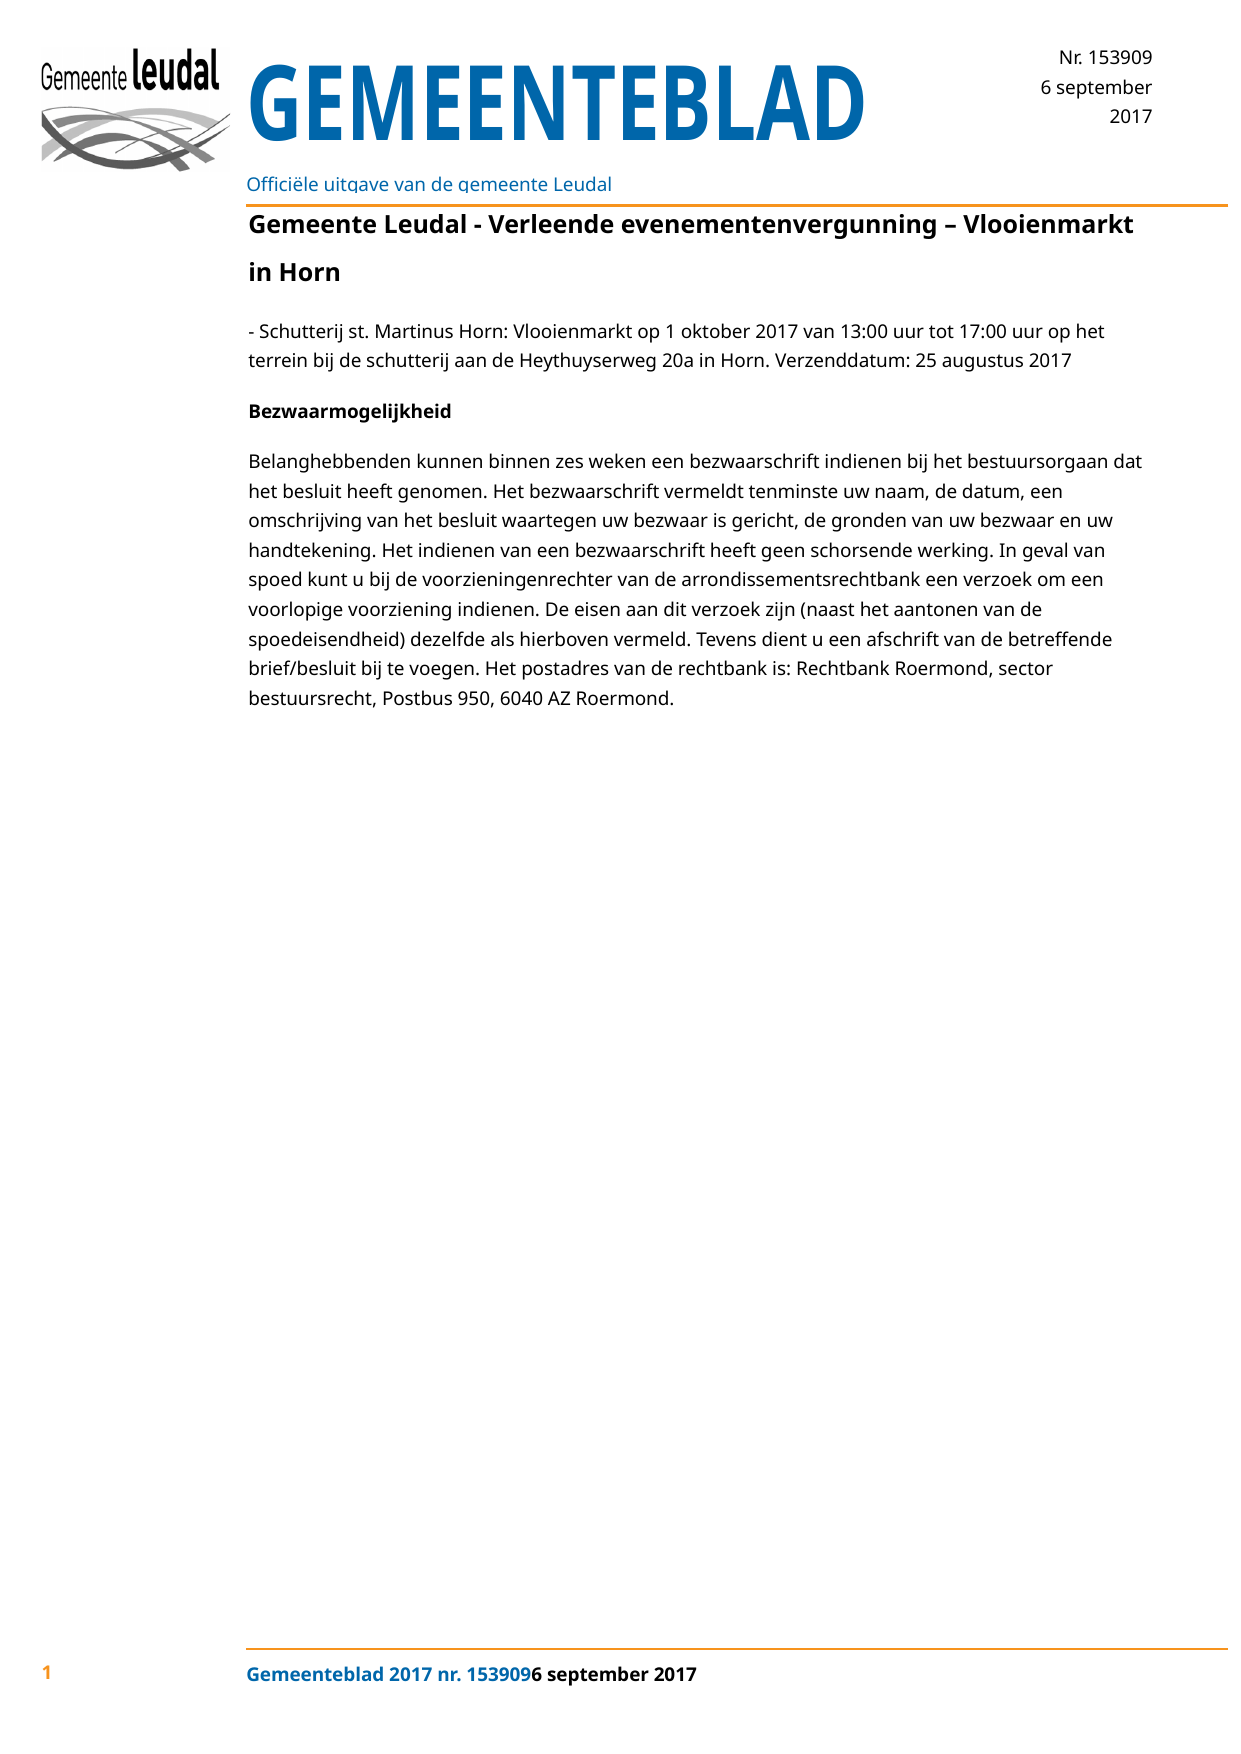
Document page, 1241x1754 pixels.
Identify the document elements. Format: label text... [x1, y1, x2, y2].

text - Schutterij st. Martinus Horn: Vlooienmarkt op 1 oktober 2017 van 13:00 uur tot 17:00 uur op het terrein bij de schutterij aan de Heythuyserweg 20a in Horn. Verzenddatum: 25 augustus 2017 [248, 318, 1152, 373]
text Bezwaarmogelijkheid [248, 398, 1152, 424]
text Belanghebbenden kunnen binnen zes weken een bezwaarschrift indienen bij het bestuursorgaan dat het besluit heeft genomen. Het bezwaarschrift vermeldt tenminste uw naam, de datum, een omschrijving van het besluit waartegen uw bezwaar is gericht, de gronden van uw bezwaar en uw handtekening. Het indienen van een bezwaarschrift heeft geen schorsende werking. In geval van spoed kunt u bij de voorzieningenrechter van de arrondissementsrechtbank een verzoek om een voorlopige voorziening indienen. De eisen aan dit verzoek zijn (naast het aantonen van de spoedeisendheid) dezelfde als hierboven vermeld. Tevens dient u een afschrift van de betreffende brief/besluit bij te voegen. Het postadres van de rechtbank is: Rechtbank Roermond, sector bestuursrecht, Postbus 950, 6040 AZ Roermond. [248, 448, 1152, 711]
picture [41, 47, 231, 172]
text Gemeente Leudal - Verleende evenementenvergunning – Vlooienmarkt in Horn [248, 207, 1152, 288]
